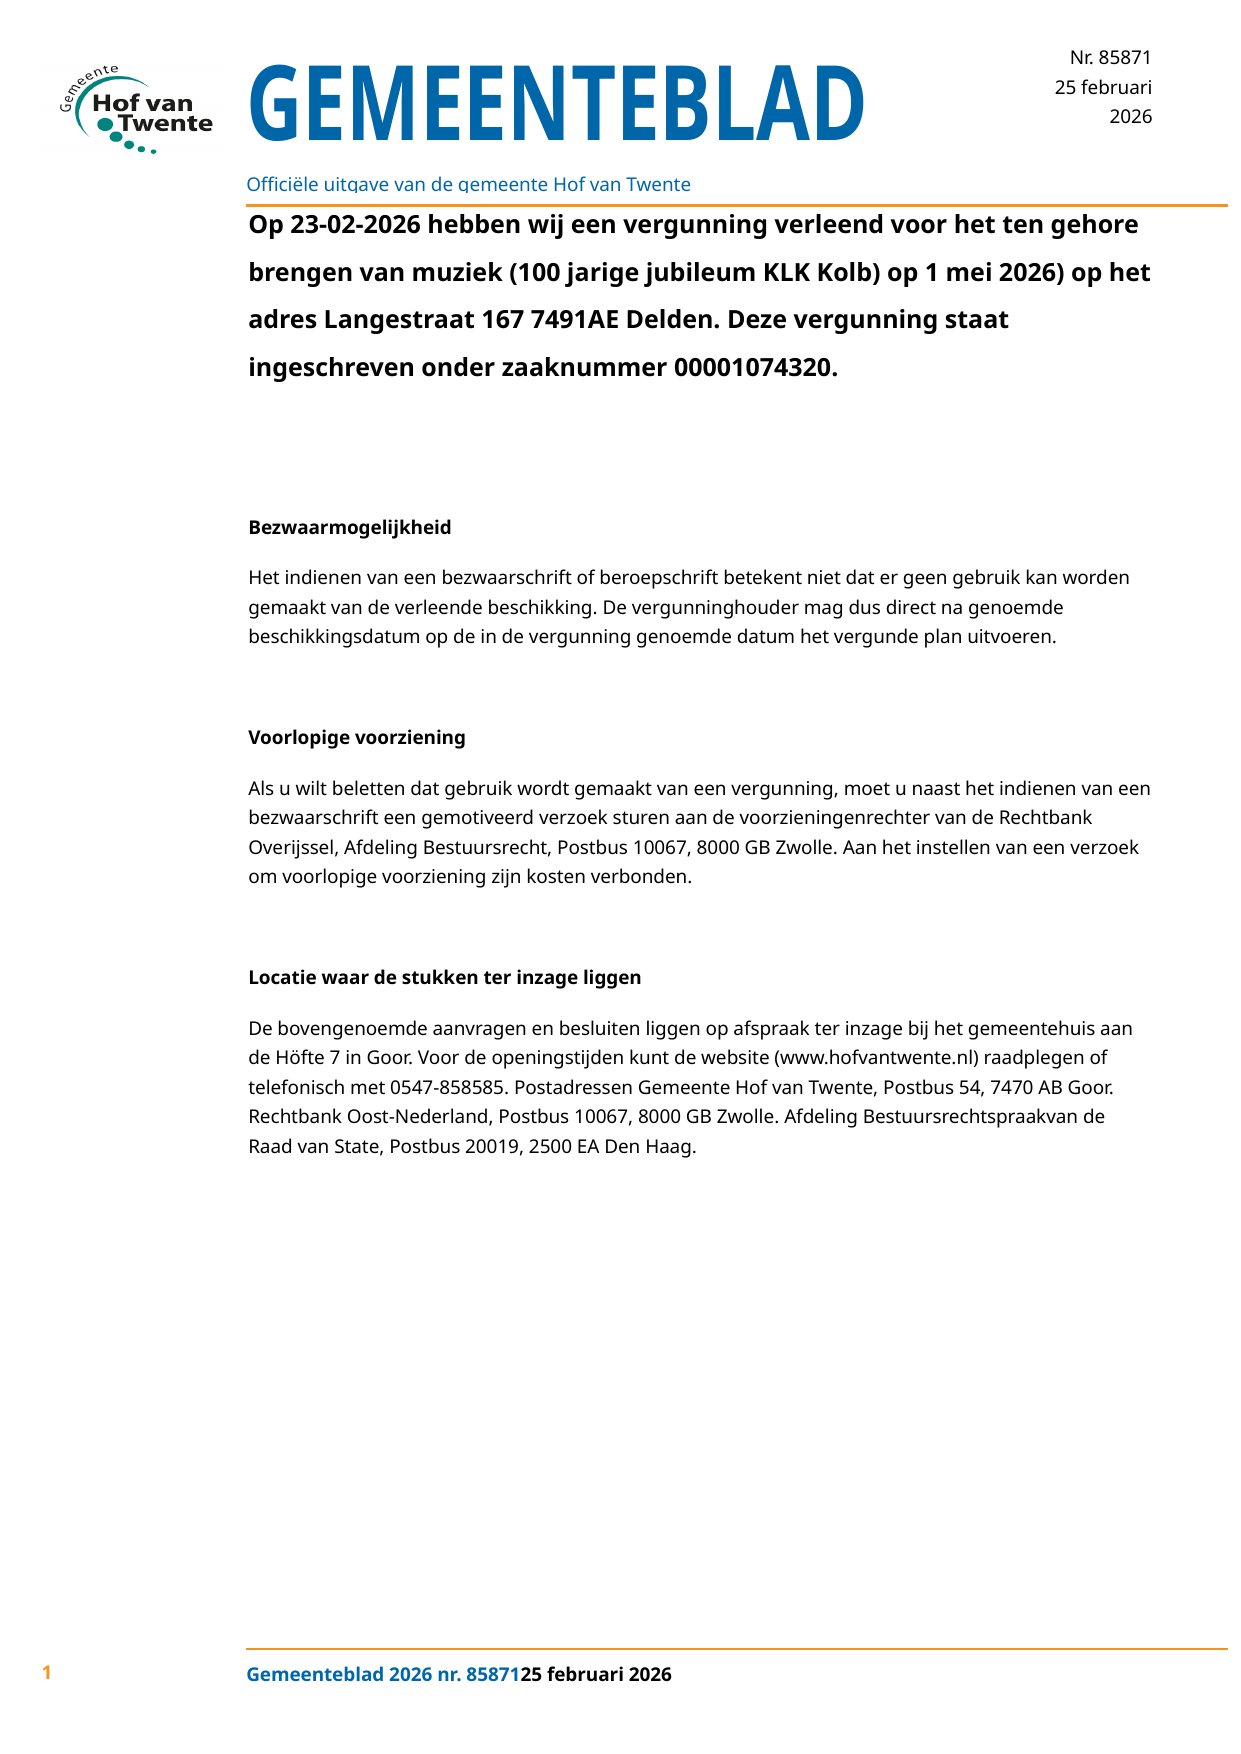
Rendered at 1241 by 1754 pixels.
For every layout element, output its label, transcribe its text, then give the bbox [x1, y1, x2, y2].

text Locatie waar de stukken ter inzage liggen [248, 964, 1152, 990]
text Bezwaarmogelijkheid [248, 514, 1152, 540]
text Als u wilt beletten dat gebruik wordt gemaakt van een vergunning, moet u naast het indienen van een bezwaarschrift een gemotiveerd verzoek sturen aan de voorzieningenrechter van de Rechtbank Overijssel, Afdeling Bestuursrecht, Postbus 10067, 8000 GB Zwolle. Aan het instellen van een verzoek om voorlopige voorziening zijn kosten verbonden. [248, 775, 1152, 889]
picture [41, 47, 231, 172]
text Op 23-02-2026 hebben wij een vergunning verleend voor het ten gehore brengen van muziek (100 jarige jubileum KLK Kolb) op 1 mei 2026) op het adres Langestraat 167 7491AE Delden. Deze vergunning staat ingeschreven onder zaaknummer 00001074320. [248, 207, 1152, 384]
text Voorlopige voorziening [248, 724, 1152, 750]
text Het indienen van een bezwaarschrift of beroepschrift betekent niet dat er geen gebruik kan worden gemaakt van de verleende beschikking. De vergunninghouder mag dus direct na genoemde beschikkingsdatum op de in de vergunning genoemde datum het vergunde plan uitvoeren. [248, 564, 1152, 649]
text De bovengenoemde aanvragen en besluiten liggen op afspraak ter inzage bij het gemeentehuis aan de Höfte 7 in Goor. Voor de openingstijden kunt de website (www.hofvantwente.nl) raadplegen of telefonisch met 0547-858585. Postadressen Gemeente Hof van Twente, Postbus 54, 7470 AB Goor. Rechtbank Oost-Nederland, Postbus 10067, 8000 GB Zwolle. Afdeling Bestuursrechtspraakvan de Raad van State, Postbus 20019, 2500 EA Den Haag. [248, 1015, 1152, 1159]
